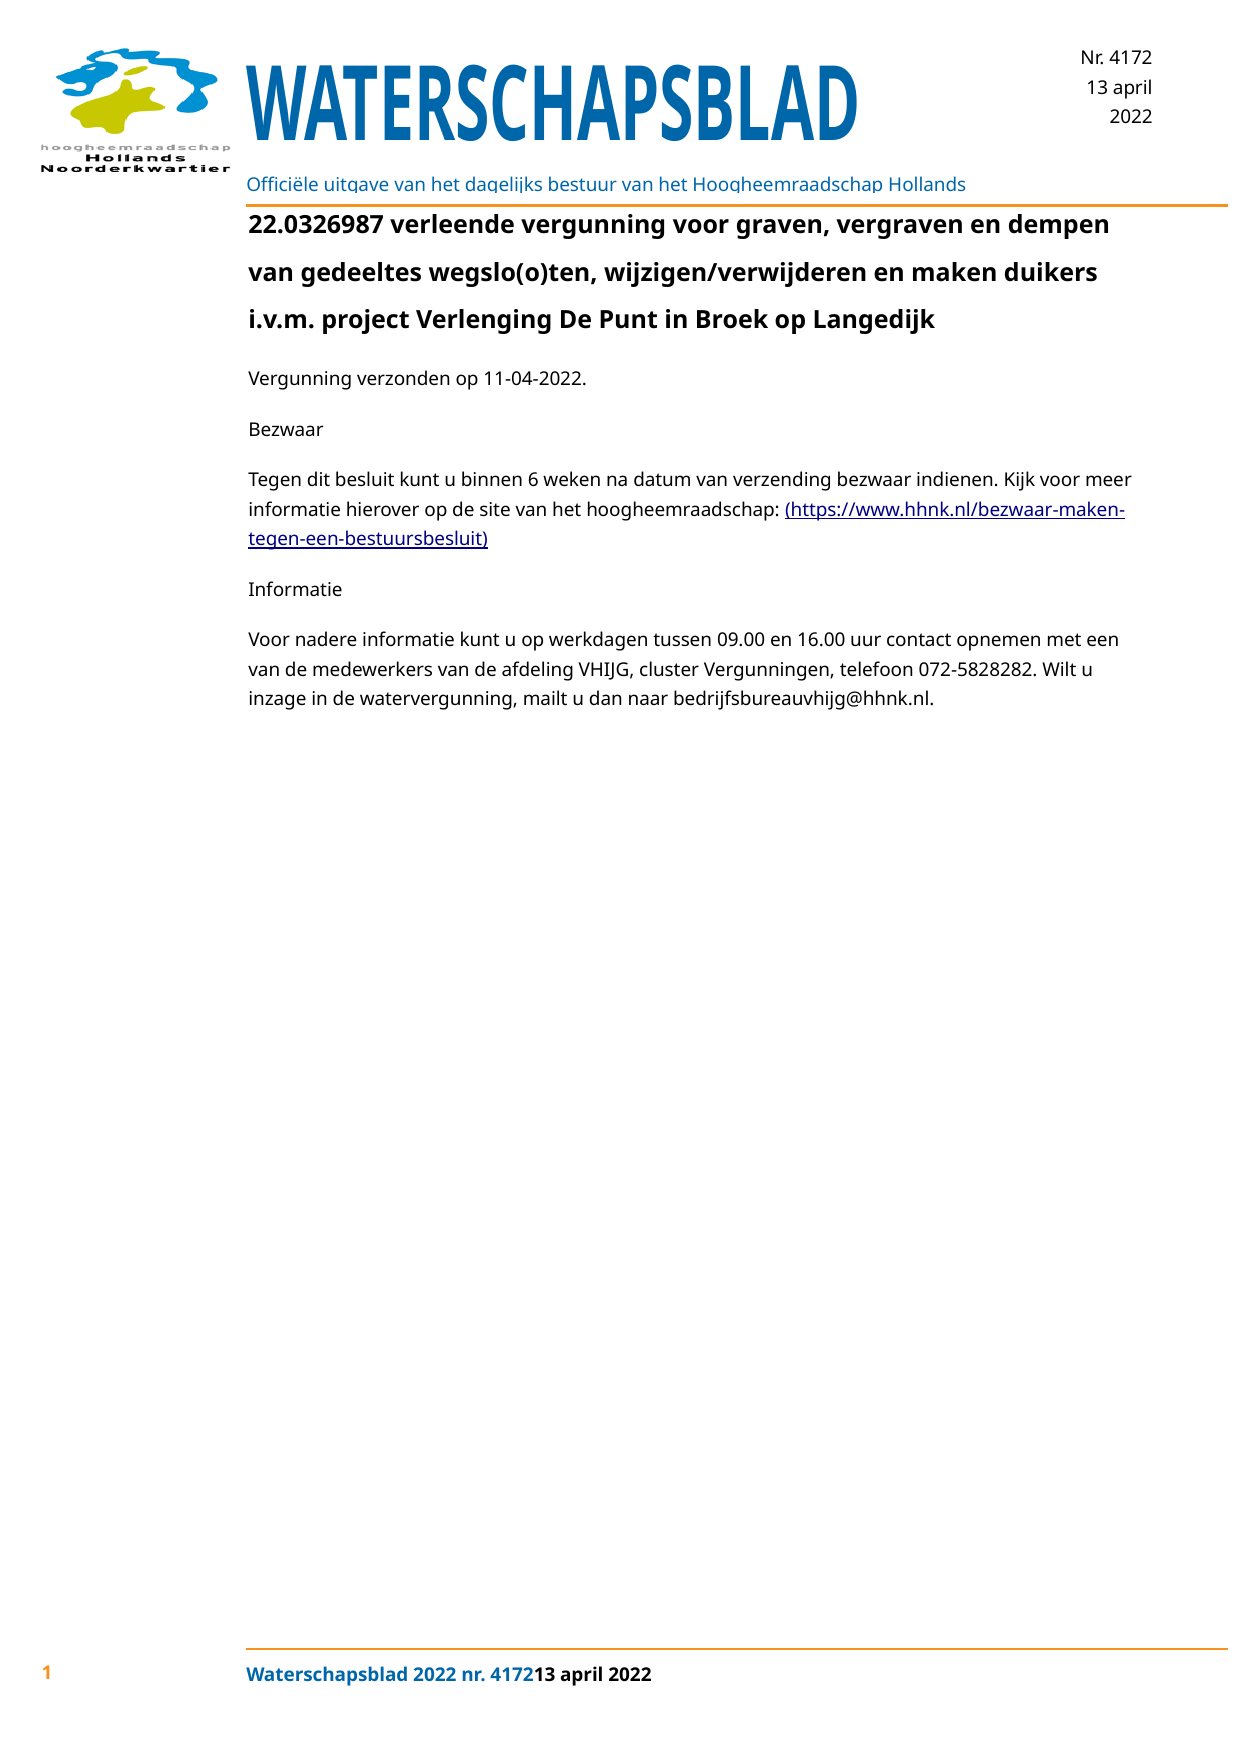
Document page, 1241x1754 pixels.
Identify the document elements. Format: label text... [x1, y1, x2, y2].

text 22.0326987 verleende vergunning voor graven, vergraven en dempen van gedeeltes wegslo(o)ten, wijzigen/verwijderen en maken duikers i.v.m. project Verlenging De Punt in Broek op Langedijk [248, 207, 1152, 336]
text Bezwaar [248, 416, 1152, 442]
picture [41, 47, 231, 172]
text Informatie [248, 576, 1152, 602]
text Vergunning verzonden op 11-04-2022. [248, 366, 1152, 391]
text Voor nadere informatie kunt u op werkdagen tussen 09.00 en 16.00 uur contact opnemen met een van de medewerkers van de afdeling VHIJG, cluster Vergunningen, telefoon 072-5828282. Wilt u inzage in de watervergunning, mailt u dan naar bedrijfsbureauvhijg@hhnk.nl. [248, 626, 1152, 711]
text Tegen dit besluit kunt u binnen 6 weken na datum van verzending bezwaar indienen. Kijk voor meer informatie hierover op de site van het hoogheemraadschap: (https://www.hhnk.nl/bezwaar-maken-tegen-een-bestuursbesluit) [248, 466, 1152, 551]
